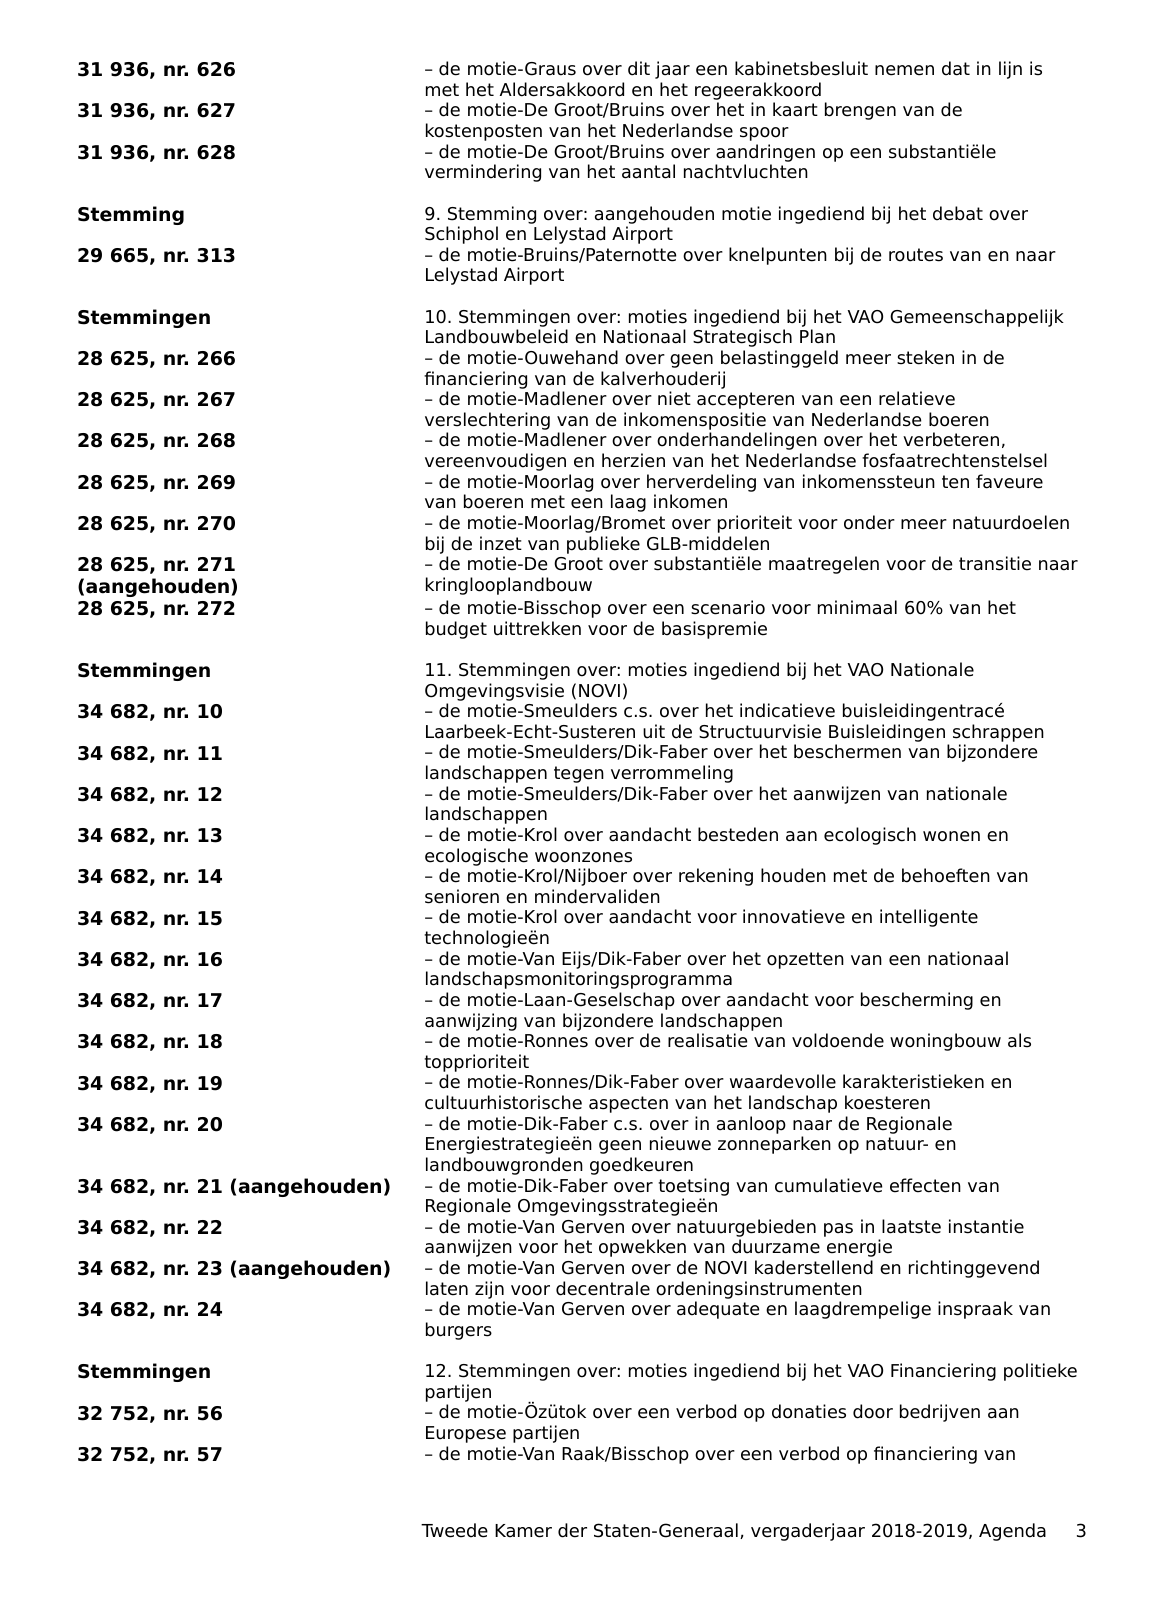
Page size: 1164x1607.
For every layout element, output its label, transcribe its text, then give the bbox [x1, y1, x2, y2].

table_cell Stemming [77, 204, 401, 245]
table_cell 34 682, nr. 21 (aangehouden) [77, 1176, 401, 1217]
table_cell [401, 949, 418, 990]
table_cell [418, 1341, 1087, 1361]
table_cell 32 752, nr. 57 [77, 1444, 401, 1466]
table_cell 34 682, nr. 14 [77, 866, 401, 907]
table_cell [401, 100, 418, 142]
table_cell [401, 472, 418, 513]
table_cell 34 682, nr. 19 [77, 1073, 401, 1114]
table_cell 28 625, nr. 271 (aangehouden) [77, 554, 401, 598]
table_cell Stemmingen [77, 660, 401, 701]
table_cell 28 625, nr. 272 [77, 598, 401, 639]
table_cell – de motie-Özütok over een verbod op donaties door bedrijven aan Europese partijen [418, 1403, 1087, 1444]
table_cell [418, 286, 1087, 307]
table_cell – de motie-Bruins/Paternotte over knelpunten bij de routes van en naar Lelystad Airport [418, 245, 1087, 286]
table_cell 31 936, nr. 628 [77, 142, 401, 183]
table_cell 34 682, nr. 15 [77, 908, 401, 949]
table_cell – de motie-Graus over dit jaar een kabinetsbesluit nemen dat in lijn is met het Aldersakkoord en het regeerakkoord [418, 59, 1087, 100]
table_cell – de motie-Moorlag/Bromet over prioriteit voor onder meer natuurdoelen bij de inzet van publieke GLB-middelen [418, 513, 1087, 554]
table_cell – de motie-Madlener over onderhandelingen over het verbeteren, vereenvoudigen en herzien van het Nederlandse fosfaatrechtenstelsel [418, 430, 1087, 472]
table_cell 34 682, nr. 20 [77, 1114, 401, 1176]
table_cell – de motie-Van Raak/Bisschop over een verbod op financiering van [418, 1444, 1087, 1466]
table_cell [401, 1073, 418, 1114]
table_cell [401, 866, 418, 907]
table_cell 34 682, nr. 23 (aangehouden) [77, 1258, 401, 1299]
table_cell – de motie-De Groot/Bruins over het in kaart brengen van de kostenposten van het Nederlandse spoor [418, 100, 1087, 142]
table_cell [401, 660, 418, 701]
table_cell – de motie-Smeulders/Dik-Faber over het beschermen van bijzondere landschappen tegen verrommeling [418, 743, 1087, 784]
table_cell [401, 1299, 418, 1341]
table_cell 10. Stemmingen over: moties ingediend bij het VAO Gemeenschappelijk Landbouwbeleid en Nationaal Strategisch Plan [418, 307, 1087, 348]
table_cell – de motie-Krol over aandacht besteden aan ecologisch wonen en ecologische woonzones [418, 825, 1087, 866]
table_cell [401, 1114, 418, 1176]
table_cell – de motie-Ouwehand over geen belastinggeld meer steken in de financiering van de kalverhouderij [418, 348, 1087, 389]
table_cell 28 625, nr. 268 [77, 430, 401, 472]
table_cell 34 682, nr. 11 [77, 743, 401, 784]
table_cell [401, 990, 418, 1031]
table_cell [77, 1341, 401, 1361]
table_cell [77, 639, 401, 660]
table_cell [401, 908, 418, 949]
table_cell [401, 825, 418, 866]
table_cell [401, 701, 418, 742]
table_cell Stemmingen [77, 1361, 401, 1402]
table_cell 11. Stemmingen over: moties ingediend bij het VAO Nationale Omgevingsvisie (NOVI) [418, 660, 1087, 701]
table_cell – de motie-De Groot over substantiële maatregelen voor de transitie naar kringlooplandbouw [418, 554, 1087, 598]
table_cell [401, 1217, 418, 1258]
table_cell [401, 183, 418, 203]
table_cell [418, 639, 1087, 660]
table_cell 34 682, nr. 17 [77, 990, 401, 1031]
table_cell – de motie-Ronnes over de realisatie van voldoende woningbouw als topprioriteit [418, 1031, 1087, 1072]
table_cell 34 682, nr. 12 [77, 784, 401, 825]
table_cell [77, 286, 401, 307]
table_cell 34 682, nr. 18 [77, 1031, 401, 1072]
table_cell – de motie-Smeulders/Dik-Faber over het aanwijzen van nationale landschappen [418, 784, 1087, 825]
table_cell [401, 1258, 418, 1299]
table_cell – de motie-Van Gerven over de NOVI kaderstellend en richtinggevend laten zijn voor decentrale ordeningsinstrumenten [418, 1258, 1087, 1299]
table_cell [401, 1031, 418, 1072]
table_cell – de motie-Madlener over niet accepteren van een relatieve verslechtering van de inkomenspositie van Nederlandse boeren [418, 389, 1087, 430]
table_cell [401, 1176, 418, 1217]
table_cell Stemmingen [77, 307, 401, 348]
table_cell [401, 59, 418, 100]
table_cell 34 682, nr. 10 [77, 701, 401, 742]
table_cell 34 682, nr. 16 [77, 949, 401, 990]
table_cell 28 625, nr. 270 [77, 513, 401, 554]
table_cell [401, 784, 418, 825]
table_cell – de motie-Krol/Nijboer over rekening houden met de behoeften van senioren en mindervaliden [418, 866, 1087, 907]
table_cell [418, 183, 1087, 203]
table_cell [401, 639, 418, 660]
table_cell [401, 389, 418, 430]
table_cell 34 682, nr. 22 [77, 1217, 401, 1258]
table_cell – de motie-Dik-Faber c.s. over in aanloop naar de Regionale Energiestrategieën geen nieuwe zonneparken op natuur- en landbouwgronden goedkeuren [418, 1114, 1087, 1176]
table_cell [401, 286, 418, 307]
table_cell 32 752, nr. 56 [77, 1403, 401, 1444]
table_cell – de motie-Smeulders c.s. over het indicatieve buisleidingentracé Laarbeek-Echt-Susteren uit de Structuurvisie Buisleidingen schrappen [418, 701, 1087, 742]
table_cell 28 625, nr. 269 [77, 472, 401, 513]
table_cell – de motie-Van Eijs/Dik-Faber over het opzetten van een nationaal landschapsmonitoringsprogramma [418, 949, 1087, 990]
table_cell – de motie-Ronnes/Dik-Faber over waardevolle karakteristieken en cultuurhistorische aspecten van het landschap koesteren [418, 1073, 1087, 1114]
table_cell [401, 598, 418, 639]
table_cell – de motie-Moorlag over herverdeling van inkomenssteun ten faveure van boeren met een laag inkomen [418, 472, 1087, 513]
table_cell 29 665, nr. 313 [77, 245, 401, 286]
table_cell [401, 743, 418, 784]
table_cell [401, 430, 418, 472]
table_cell – de motie-Laan-Geselschap over aandacht voor bescherming en aanwijzing van bijzondere landschappen [418, 990, 1087, 1031]
table_cell 12. Stemmingen over: moties ingediend bij het VAO Financiering politieke partijen [418, 1361, 1087, 1402]
table_cell [401, 554, 418, 598]
table_cell – de motie-Krol over aandacht voor innovatieve en intelligente technologieën [418, 908, 1087, 949]
table_cell [401, 245, 418, 286]
table_cell 34 682, nr. 24 [77, 1299, 401, 1341]
table_cell 31 936, nr. 627 [77, 100, 401, 142]
table_cell [401, 1341, 418, 1361]
table_cell [401, 204, 418, 245]
table_cell [401, 142, 418, 183]
table_cell – de motie-Van Gerven over adequate en laagdrempelige inspraak van burgers [418, 1299, 1087, 1341]
table_cell 28 625, nr. 266 [77, 348, 401, 389]
table_cell 9. Stemming over: aangehouden motie ingediend bij het debat over Schiphol en Lelystad Airport [418, 204, 1087, 245]
table_cell 34 682, nr. 13 [77, 825, 401, 866]
table_cell [77, 183, 401, 203]
table_cell [401, 513, 418, 554]
table_cell 31 936, nr. 626 [77, 59, 401, 100]
table_cell [401, 1403, 418, 1444]
table_cell [401, 1361, 418, 1402]
table_cell [401, 307, 418, 348]
table_cell [401, 348, 418, 389]
table_cell – de motie-Dik-Faber over toetsing van cumulatieve effecten van Regionale Omgevingsstrategieën [418, 1176, 1087, 1217]
table_cell – de motie-Bisschop over een scenario voor minimaal 60% van het budget uittrekken voor de basispremie [418, 598, 1087, 639]
table_cell 28 625, nr. 267 [77, 389, 401, 430]
table_cell – de motie-Van Gerven over natuurgebieden pas in laatste instantie aanwijzen voor het opwekken van duurzame energie [418, 1217, 1087, 1258]
table_cell – de motie-De Groot/Bruins over aandringen op een substantiële vermindering van het aantal nachtvluchten [418, 142, 1087, 183]
table_cell [401, 1444, 418, 1466]
